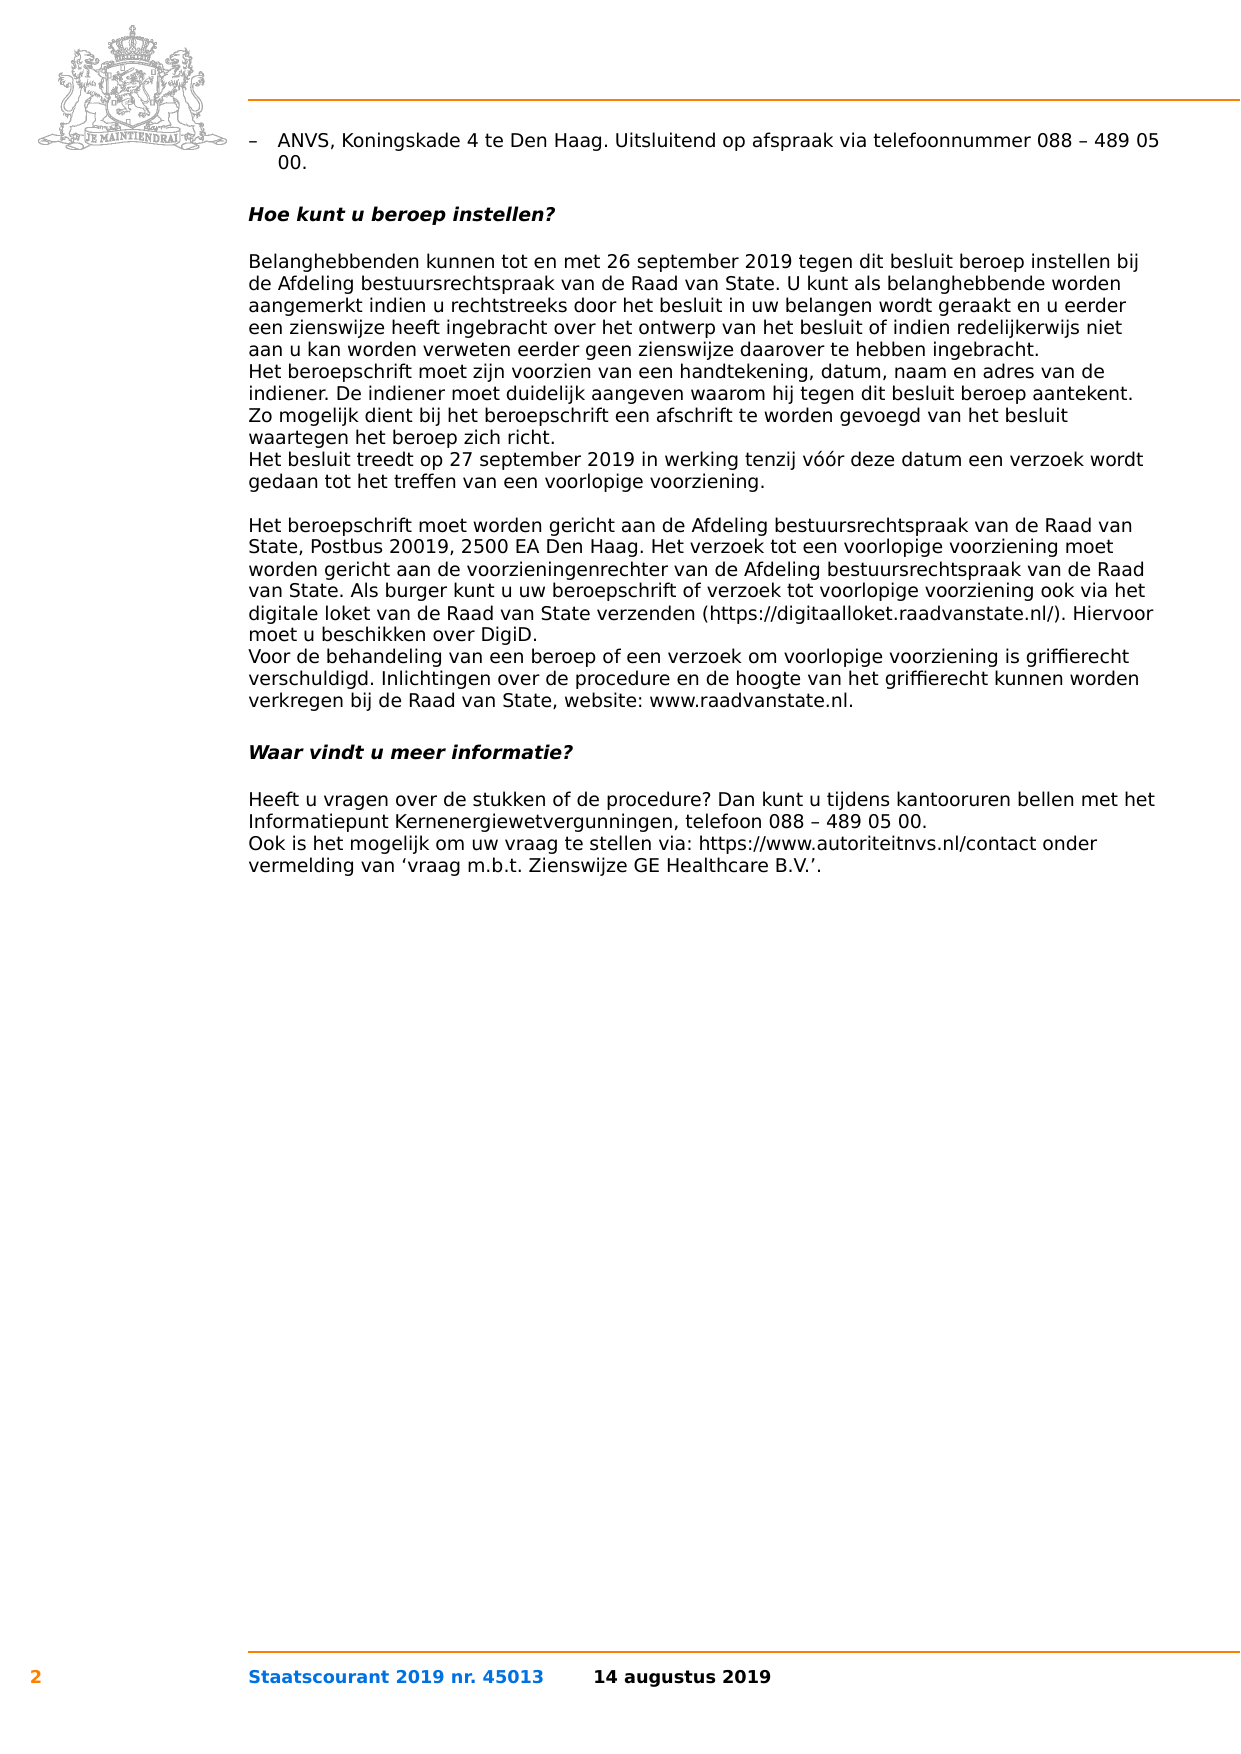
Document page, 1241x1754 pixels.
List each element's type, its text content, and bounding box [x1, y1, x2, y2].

text Belanghebbenden kunnen tot en met 26 september 2019 tegen dit besluit beroep instellen bij de Afdeling bestuursrechtspraak van de Raad van State. U kunt als belanghebbende worden aangemerkt indien u rechtstreeks door het besluit in uw belangen wordt geraakt en u eerder een zienswijze heeft ingebracht over het ontwerp van het besluit of indien redelijkerwijs niet aan u kan worden verweten eerder geen zienswijze daarover te hebben ingebracht. [248, 251, 1163, 361]
text Het besluit treedt op 27 september 2019 in werking tenzij vóór deze datum een verzoek wordt gedaan tot het treffen van een voorlopige voorziening. [248, 449, 1163, 493]
text Het beroepschrift moet worden gericht aan de Afdeling bestuursrechtspraak van de Raad van State, Postbus 20019, 2500 EA Den Haag. Het verzoek tot een voorlopige voorziening moet worden gericht aan de voorzieningenrechter van de Afdeling bestuursrechtspraak van de Raad van State. Als burger kunt u uw beroepschrift of verzoek tot voorlopige voorziening ook via het digitale loket van de Raad van State verzenden (https://digitaalloket.raadvanstate.nl/). Hiervoor moet u beschikken over DigiD. [248, 514, 1163, 646]
text Voor de behandeling van een beroep of een verzoek om voorlopige voorziening is griffierecht verschuldigd. Inlichtingen over de procedure en de hoogte van het griffierecht kunnen worden verkregen bij de Raad van State, website: www.raadvanstate.nl. [248, 646, 1163, 712]
text Het beroepschrift moet zijn voorzien van een handtekening, datum, naam en adres van de indiener. De indiener moet duidelijk aangeven waarom hij tegen dit besluit beroep aantekent. Zo mogelijk dient bij het beroepschrift een afschrift te worden gevoegd van het besluit waartegen het beroep zich richt. [248, 361, 1163, 449]
text – ANVS, Koningskade 4 te Den Haag. Uitsluitend op afspraak via telefoonnummer 088 – 489 05 00. [248, 130, 1163, 174]
subtitle Hoe kunt u beroep instellen? [248, 204, 1163, 226]
picture [38, 25, 227, 150]
text Heeft u vragen over de stukken of de procedure? Dan kunt u tijdens kantooruren bellen met het Informatiepunt Kernenergiewetvergunningen, telefoon 088 – 489 05 00. [248, 789, 1163, 833]
subtitle Waar vindt u meer informatie? [248, 742, 1163, 764]
text Ook is het mogelijk om uw vraag te stellen via: https://www.autoriteitnvs.nl/contact onder vermelding van ‘vraag m.b.t. Zienswijze GE Healthcare B.V.’. [248, 833, 1163, 877]
